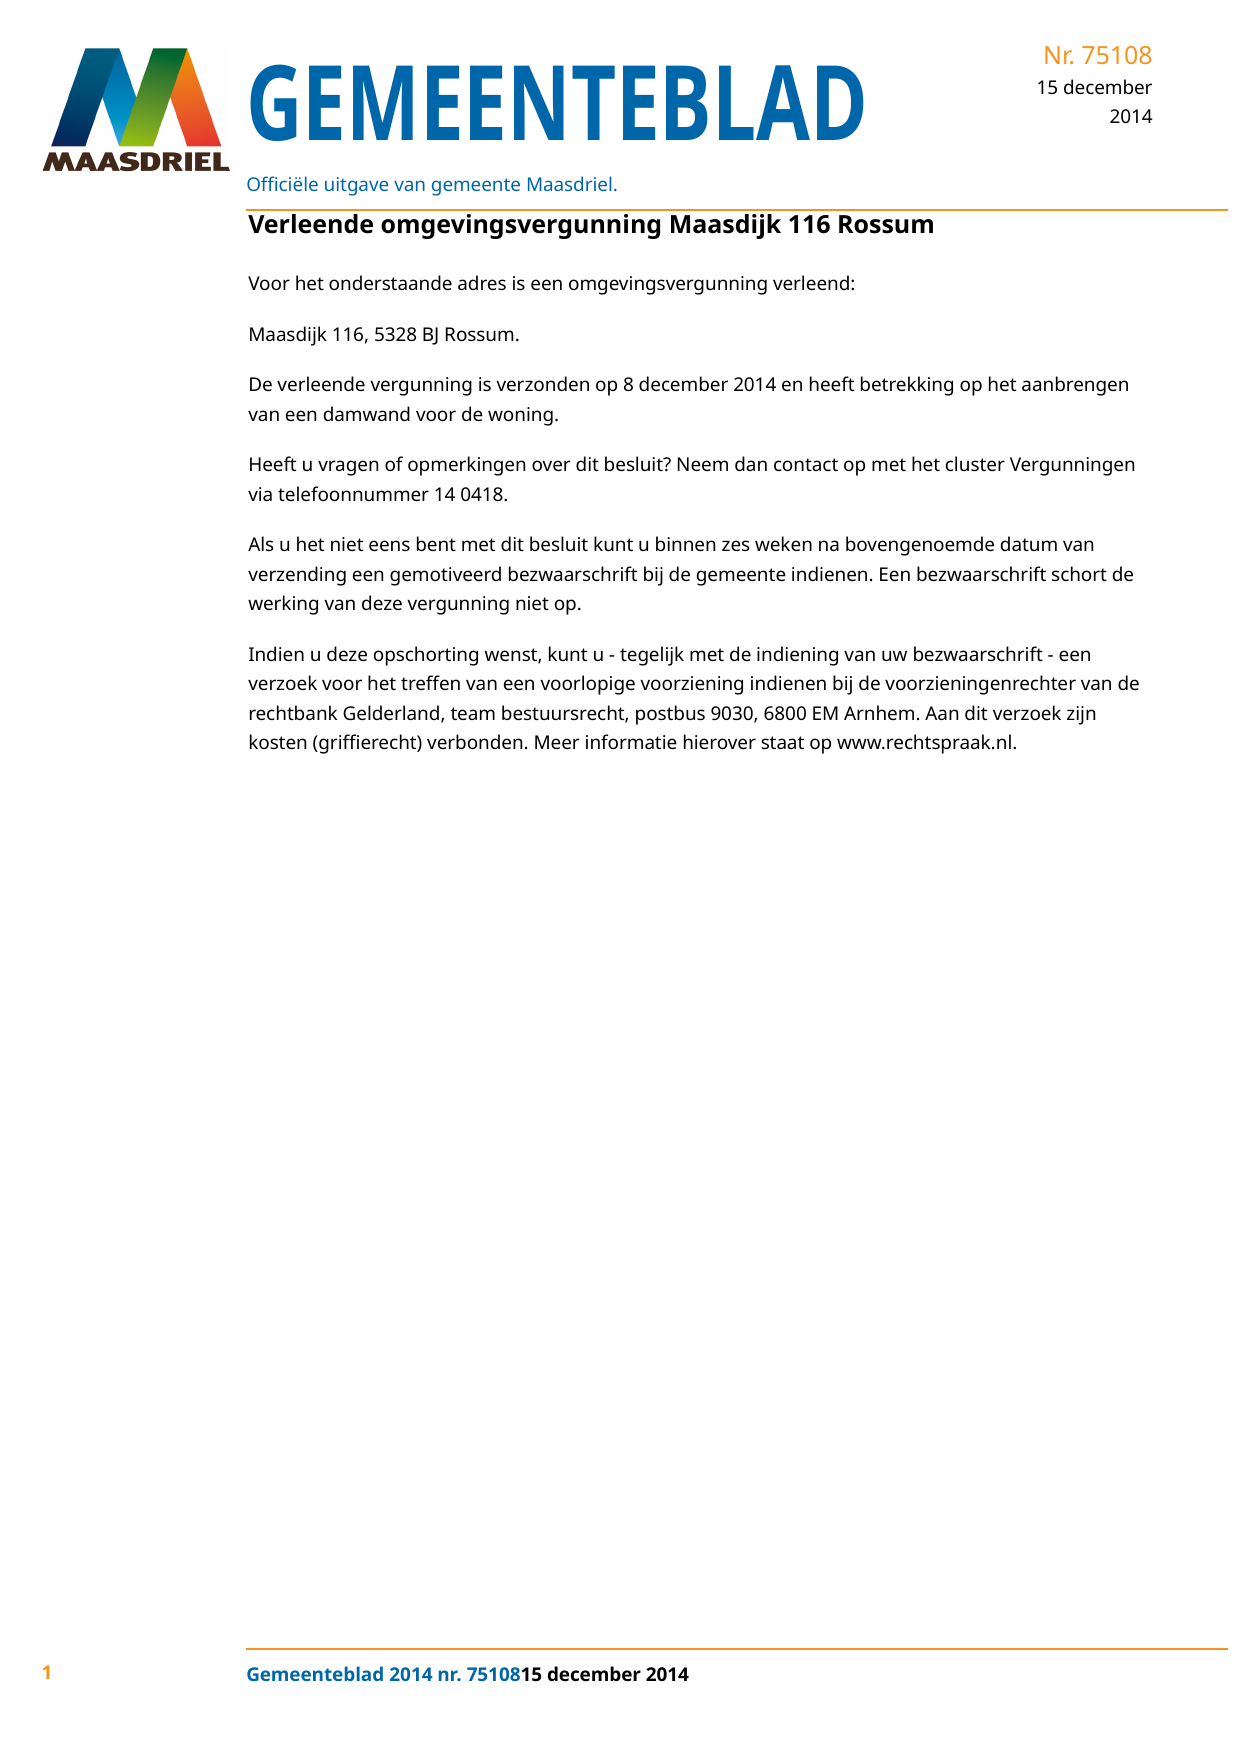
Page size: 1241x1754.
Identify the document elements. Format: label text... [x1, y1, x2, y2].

text Indien u deze opschorting wenst, kunt u - tegelijk met de indiening van uw bezwaarschrift - een verzoek voor het treffen van een voorlopige voorziening indienen bij de voorzieningenrechter van de rechtbank Gelderland, team bestuursrecht, postbus 9030, 6800 EM Arnhem. Aan dit verzoek zijn kosten (griffierecht) verbonden. Meer informatie hierover staat op www.rechtspraak.nl. [248, 641, 1152, 755]
text De verleende vergunning is verzonden op 8 december 2014 en heeft betrekking op het aanbrengen van een damwand voor de woning. [248, 371, 1152, 426]
text Heeft u vragen of opmerkingen over dit besluit? Neem dan contact op met het cluster Vergunningen via telefoonnummer 14 0418. [248, 451, 1152, 506]
text Als u het niet eens bent met dit besluit kunt u binnen zes weken na bovengenoemde datum van verzending een gemotiveerd bezwaarschrift bij de gemeente indienen. Een bezwaarschrift schort de werking van deze vergunning niet op. [248, 531, 1152, 616]
text Voor het onderstaande adres is een omgevingsvergunning verleend: [248, 270, 1152, 296]
picture [41, 47, 231, 172]
text Maasdijk 116, 5328 BJ Rossum. [248, 321, 1152, 346]
text Verleende omgevingsvergunning Maasdijk 116 Rossum [248, 211, 1152, 241]
